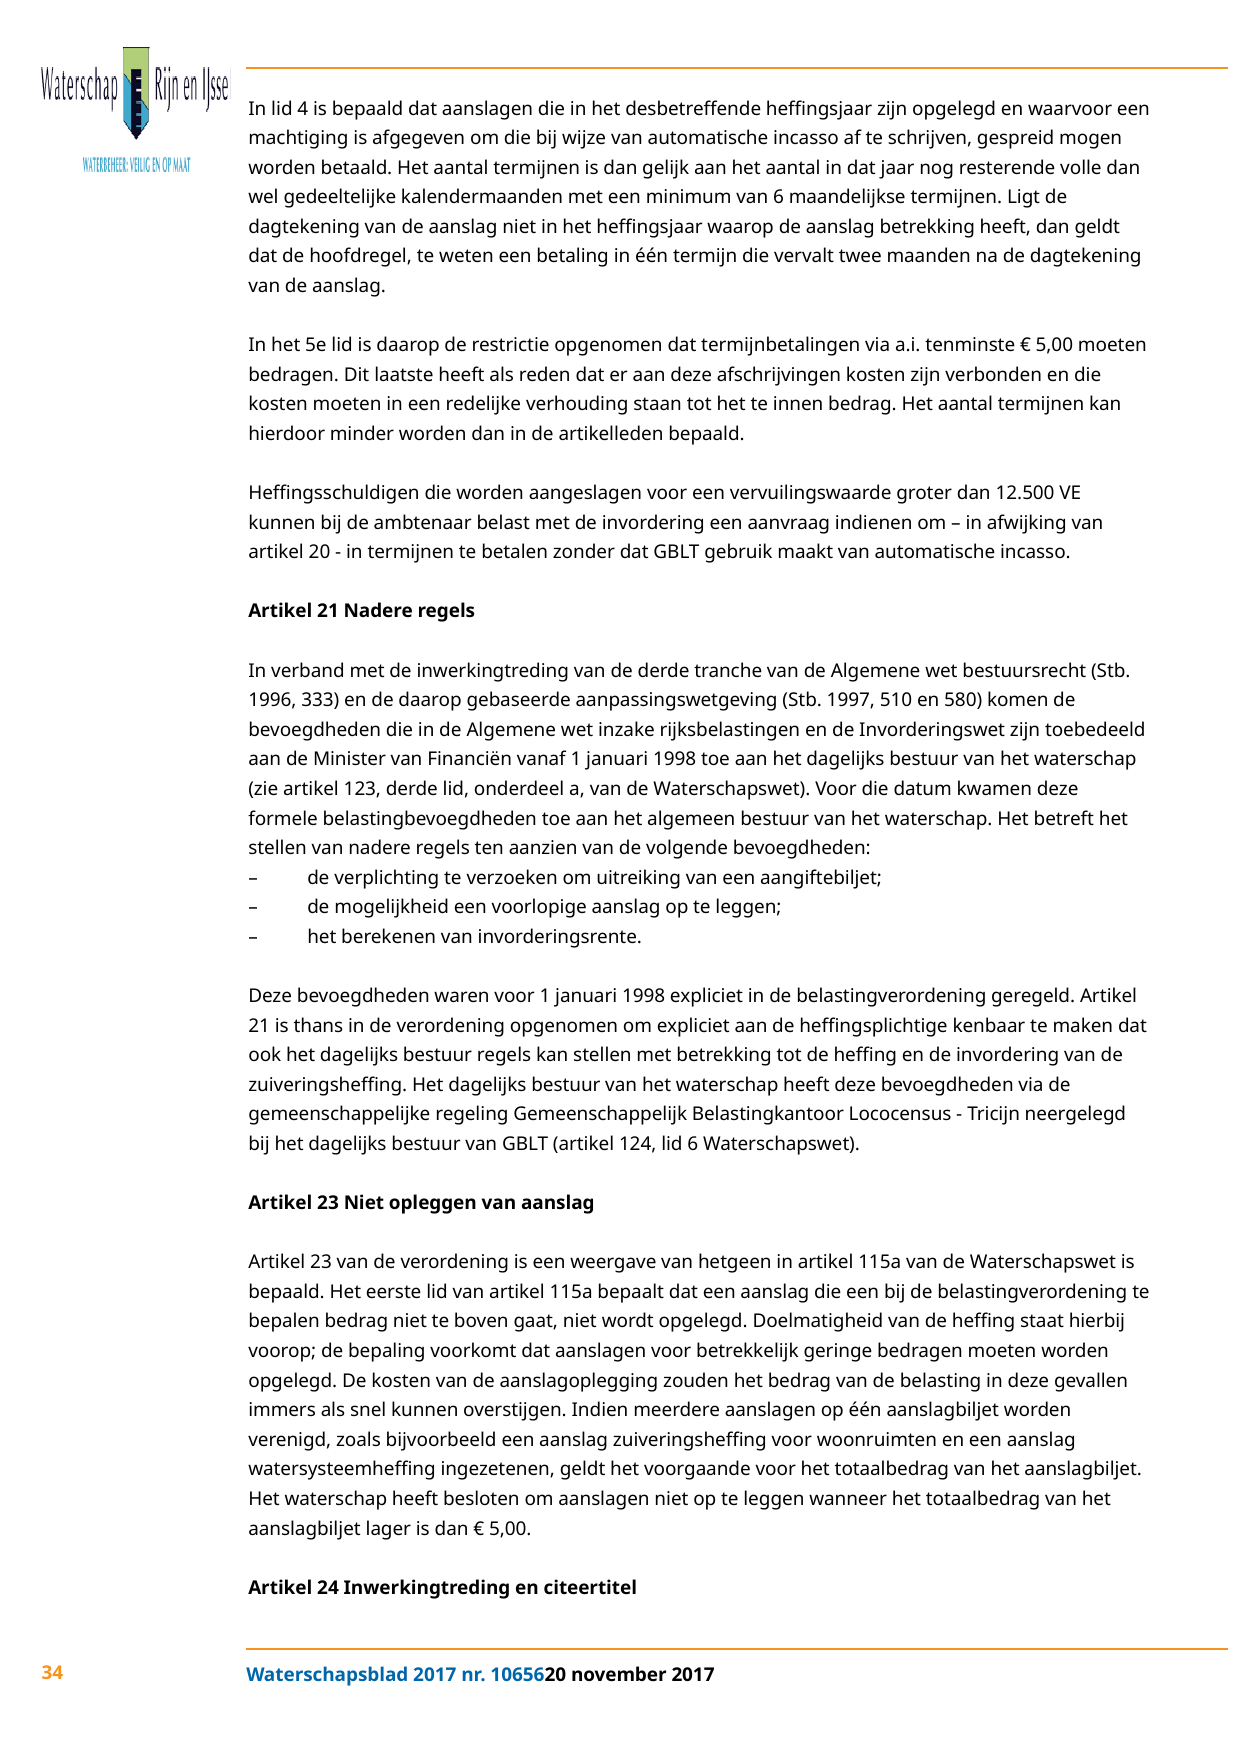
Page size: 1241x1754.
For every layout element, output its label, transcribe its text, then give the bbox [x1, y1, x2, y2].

text Artikel 24 Inwerkingtreding en citeertitel [248, 1574, 1152, 1600]
text Deze bevoegdheden waren voor 1 januari 1998 expliciet in de belastingverordening geregeld. Artikel 21 is thans in de verordening opgenomen om expliciet aan de heffingsplichtige kenbaar te maken dat ook het dagelijks bestuur regels kan stellen met betrekking tot de heffing en de invordering van de zuiveringsheffing. Het dagelijks bestuur van het waterschap heeft deze bevoegdheden via de gemeenschappelijke regeling Gemeenschappelijk Belastingkantoor Lococensus - Tricijn neergelegd bij het dagelijks bestuur van GBLT (artikel 124, lid 6 Waterschapswet). [248, 982, 1152, 1156]
text In lid 4 is bepaald dat aanslagen die in het desbetreffende heffingsjaar zijn opgelegd en waarvoor een machtiging is afgegeven om die bij wijze van automatische incasso af te schrijven, gespreid mogen worden betaald. Het aantal termijnen is dan gelijk aan het aantal in dat jaar nog resterende volle dan wel gedeeltelijke kalendermaanden met een minimum van 6 maandelijkse termijnen. Ligt de dagtekening van de aanslag niet in het heffingsjaar waarop de aanslag betrekking heeft, dan geldt dat de hoofdregel, te weten een betaling in één termijn die vervalt twee maanden na de dagtekening van de aanslag. [248, 95, 1152, 298]
text In het 5e lid is daarop de restrictie opgenomen dat termijnbetalingen via a.i. tenminste € 5,00 moeten bedragen. Dit laatste heeft als reden dat er aan deze afschrijvingen kosten zijn verbonden en die kosten moeten in een redelijke verhouding staan tot het te innen bedrag. Het aantal termijnen kan hierdoor minder worden dan in de artikelleden bepaald. [248, 331, 1152, 446]
text In verband met de inwerkingtreding van de derde tranche van de Algemene wet bestuursrecht (Stb. 1996, 333) en de daarop gebaseerde aanpassingswetgeving (Stb. 1997, 510 en 580) komen de bevoegdheden die in de Algemene wet inzake rijksbelastingen en de Invorderingswet zijn toebedeeld aan de Minister van Financiën vanaf 1 januari 1998 toe aan het dagelijks bestuur van het waterschap (zie artikel 123, derde lid, onderdeel a, van de Waterschapswet). Voor die datum kwamen deze formele belastingbevoegdheden toe aan het algemeen bestuur van het waterschap. Het betreft het stellen van nadere regels ten aanzien van de volgende bevoegdheden: [248, 657, 1152, 860]
list het berekenen van invorderingsrente. [248, 923, 1152, 949]
text Heffingsschuldigen die worden aangeslagen voor een vervuilingswaarde groter dan 12.500 VE kunnen bij de ambtenaar belast met de invordering een aanvraag indienen om – in afwijking van artikel 20 - in termijnen te betalen zonder dat GBLT gebruik maakt van automatische incasso. [248, 479, 1152, 564]
text Artikel 23 Niet opleggen van aanslag [248, 1189, 1152, 1215]
text Artikel 23 van de verordening is een weergave van hetgeen in artikel 115a van de Waterschapswet is bepaald. Het eerste lid van artikel 115a bepaalt dat een aanslag die een bij de belastingverordening te bepalen bedrag niet te boven gaat, niet wordt opgelegd. Doelmatigheid van de heffing staat hierbij voorop; de bepaling voorkomt dat aanslagen voor betrekkelijk geringe bedragen moeten worden opgelegd. De kosten van de aanslagoplegging zouden het bedrag van de belasting in deze gevallen immers als snel kunnen overstijgen. Indien meerdere aanslagen op één aanslagbiljet worden verenigd, zoals bijvoorbeeld een aanslag zuiveringsheffing voor woonruimten en een aanslag watersysteemheffing ingezetenen, geldt het voorgaande voor het totaalbedrag van het aanslagbiljet. Het waterschap heeft besloten om aanslagen niet op te leggen wanneer het totaalbedrag van het aanslagbiljet lager is dan € 5,00. [248, 1248, 1152, 1541]
list de mogelijkheid een voorlopige aanslag op te leggen; [248, 893, 1152, 919]
picture [41, 47, 231, 172]
text Artikel 21 Nadere regels [248, 598, 1152, 623]
list de verplichting te verzoeken om uitreiking van een aangiftebiljet; [248, 864, 1152, 890]
